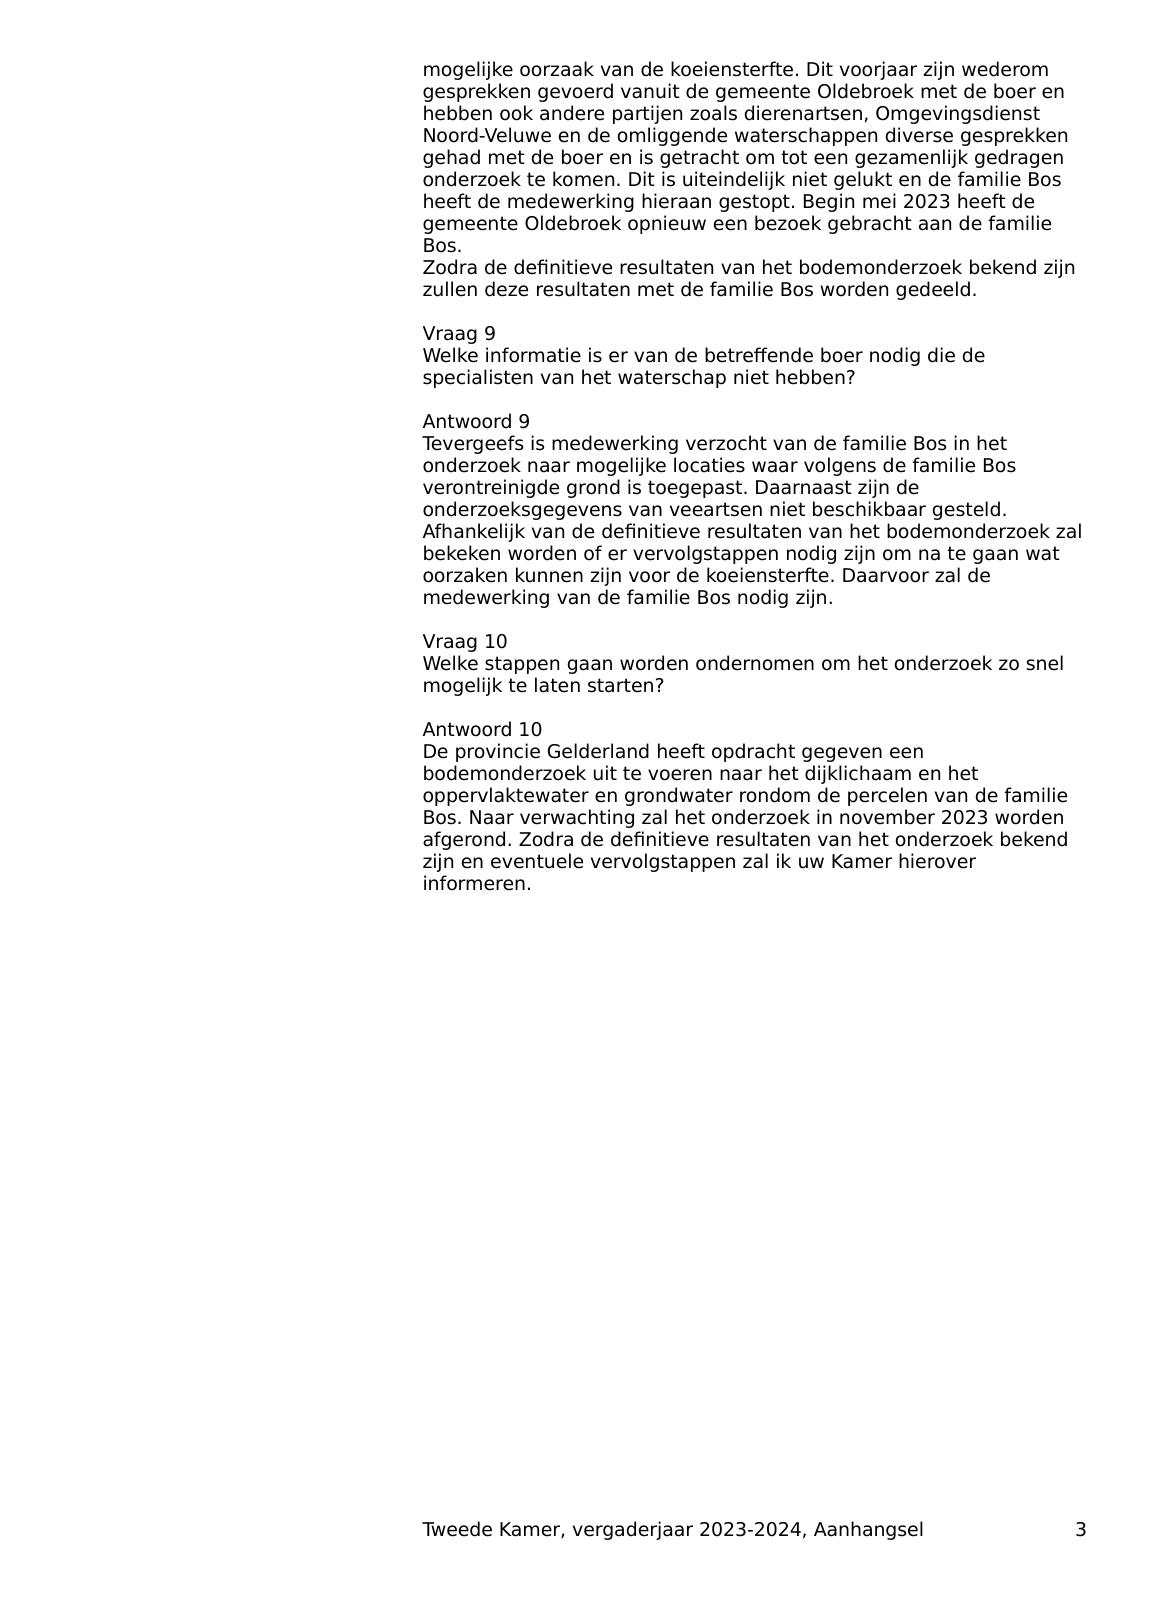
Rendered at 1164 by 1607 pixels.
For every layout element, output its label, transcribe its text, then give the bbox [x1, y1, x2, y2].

text Zodra de definitieve resultaten van het bodemonderzoek bekend zijn zullen deze resultaten met de familie Bos worden gedeeld. [422, 257, 1087, 301]
text De provincie Gelderland heeft opdracht gegeven een bodemonderzoek uit te voeren naar het dijklichaam en het oppervlaktewater en grondwater rondom de percelen van de familie Bos. Naar verwachting zal het onderzoek in november 2023 worden afgerond. Zodra de definitieve resultaten van het onderzoek bekend zijn en eventuele vervolgstappen zal ik uw Kamer hierover informeren. [422, 741, 1087, 895]
text Antwoord 9 [422, 411, 1087, 433]
text Vraag 10 [422, 631, 1087, 653]
text Vraag 9 [422, 323, 1087, 345]
text mogelijke oorzaak van de koeiensterfte. Dit voorjaar zijn wederom gesprekken gevoerd vanuit de gemeente Oldebroek met de boer en hebben ook andere partijen zoals dierenartsen, Omgevingsdienst Noord-Veluwe en de omliggende waterschappen diverse gesprekken gehad met de boer en is getracht om tot een gezamenlijk gedragen onderzoek te komen. Dit is uiteindelijk niet gelukt en de familie Bos heeft de medewerking hieraan gestopt. Begin mei 2023 heeft de gemeente Oldebroek opnieuw een bezoek gebracht aan de familie Bos. [422, 59, 1087, 257]
text Welke informatie is er van de betreffende boer nodig die de specialisten van het waterschap niet hebben? [422, 345, 1087, 389]
text Tevergeefs is medewerking verzocht van de familie Bos in het onderzoek naar mogelijke locaties waar volgens de familie Bos verontreinigde grond is toegepast. Daarnaast zijn de onderzoeksgegevens van veeartsen niet beschikbaar gesteld. Afhankelijk van de definitieve resultaten van het bodemonderzoek zal bekeken worden of er vervolgstappen nodig zijn om na te gaan wat oorzaken kunnen zijn voor de koeiensterfte. Daarvoor zal de medewerking van de familie Bos nodig zijn. [422, 433, 1087, 609]
text Antwoord 10 [422, 719, 1087, 741]
text Welke stappen gaan worden ondernomen om het onderzoek zo snel mogelijk te laten starten? [422, 653, 1087, 697]
